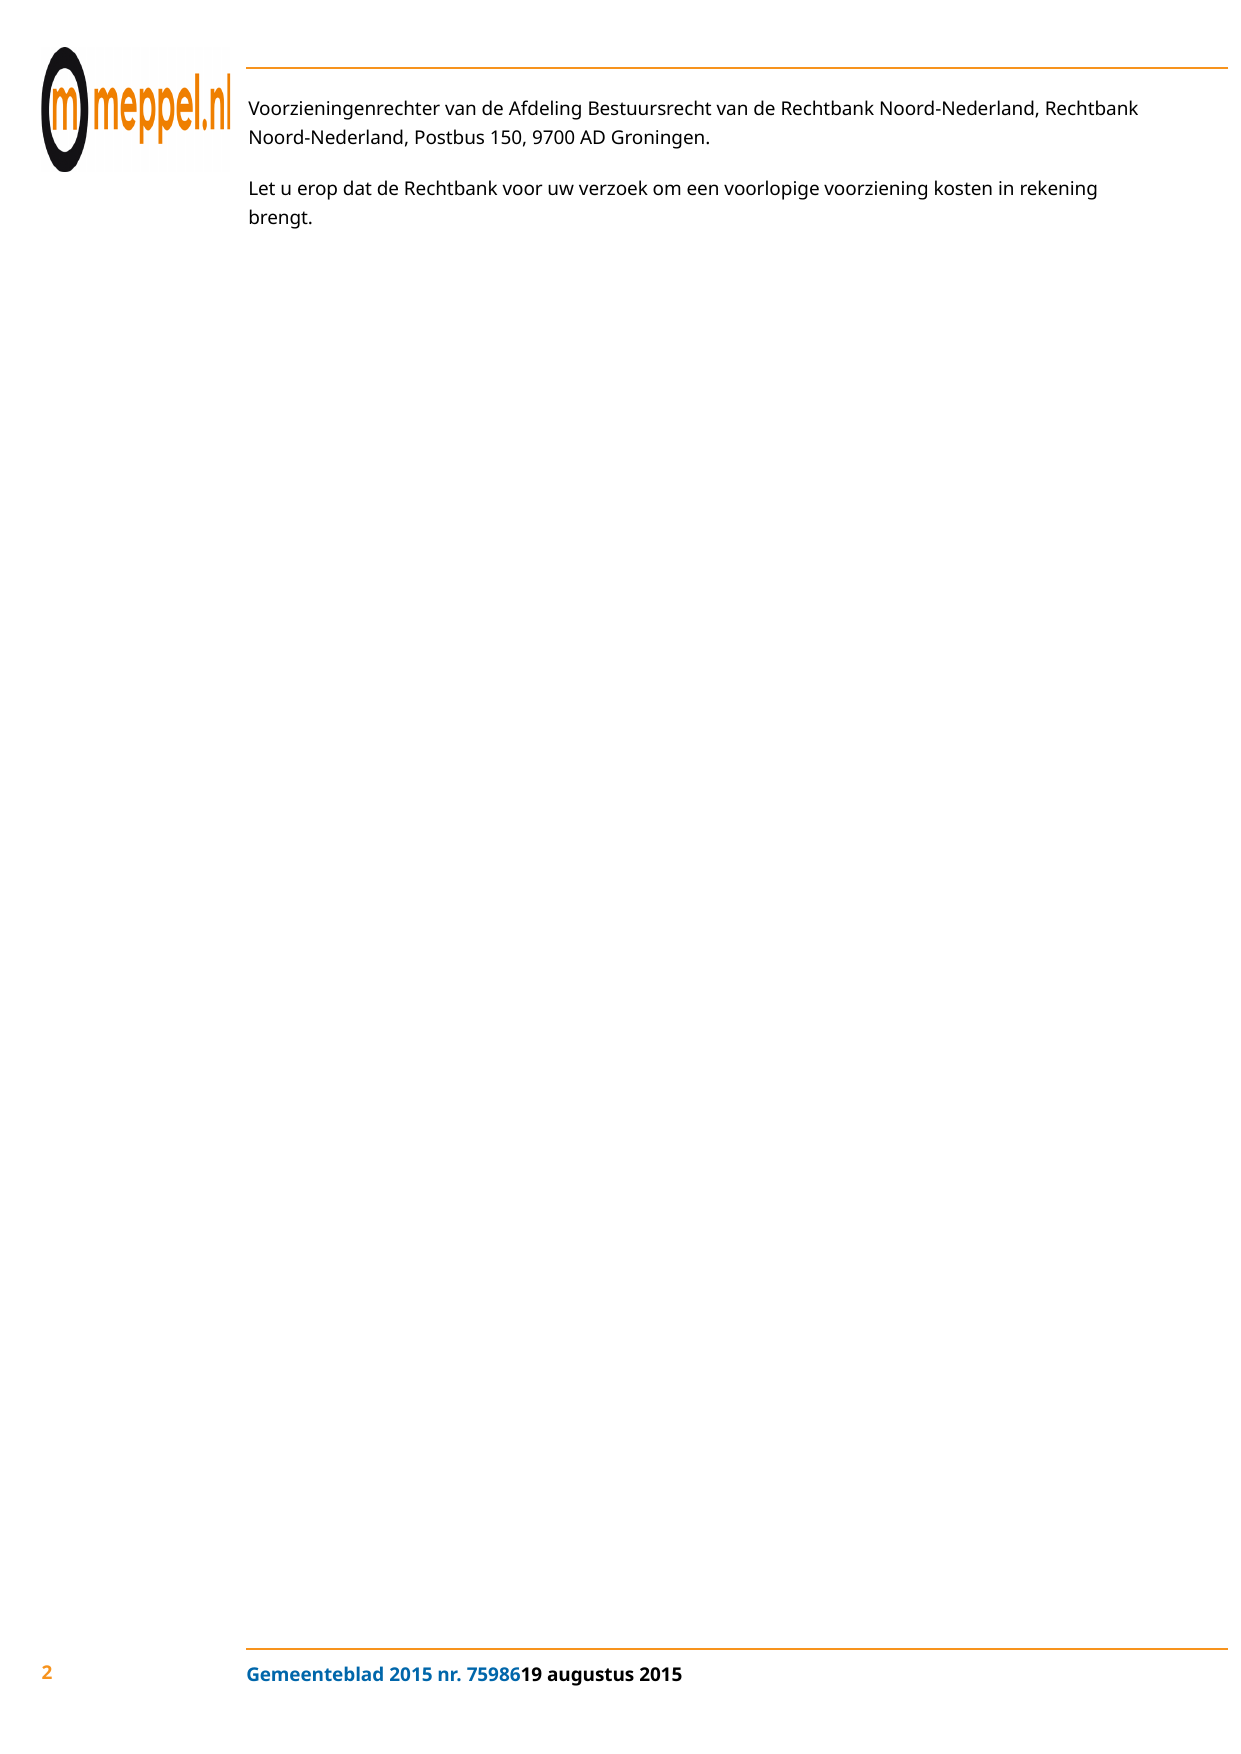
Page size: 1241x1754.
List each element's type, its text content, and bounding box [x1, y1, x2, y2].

text Voorzieningenrechter van de Afdeling Bestuursrecht van de Rechtbank Noord-Nederland, Rechtbank Noord-Nederland, Postbus 150, 9700 AD Groningen. [248, 95, 1152, 150]
picture [41, 47, 231, 172]
text Let u erop dat de Rechtbank voor uw verzoek om een voorlopige voorziening kosten in rekening brengt. [248, 175, 1152, 230]
